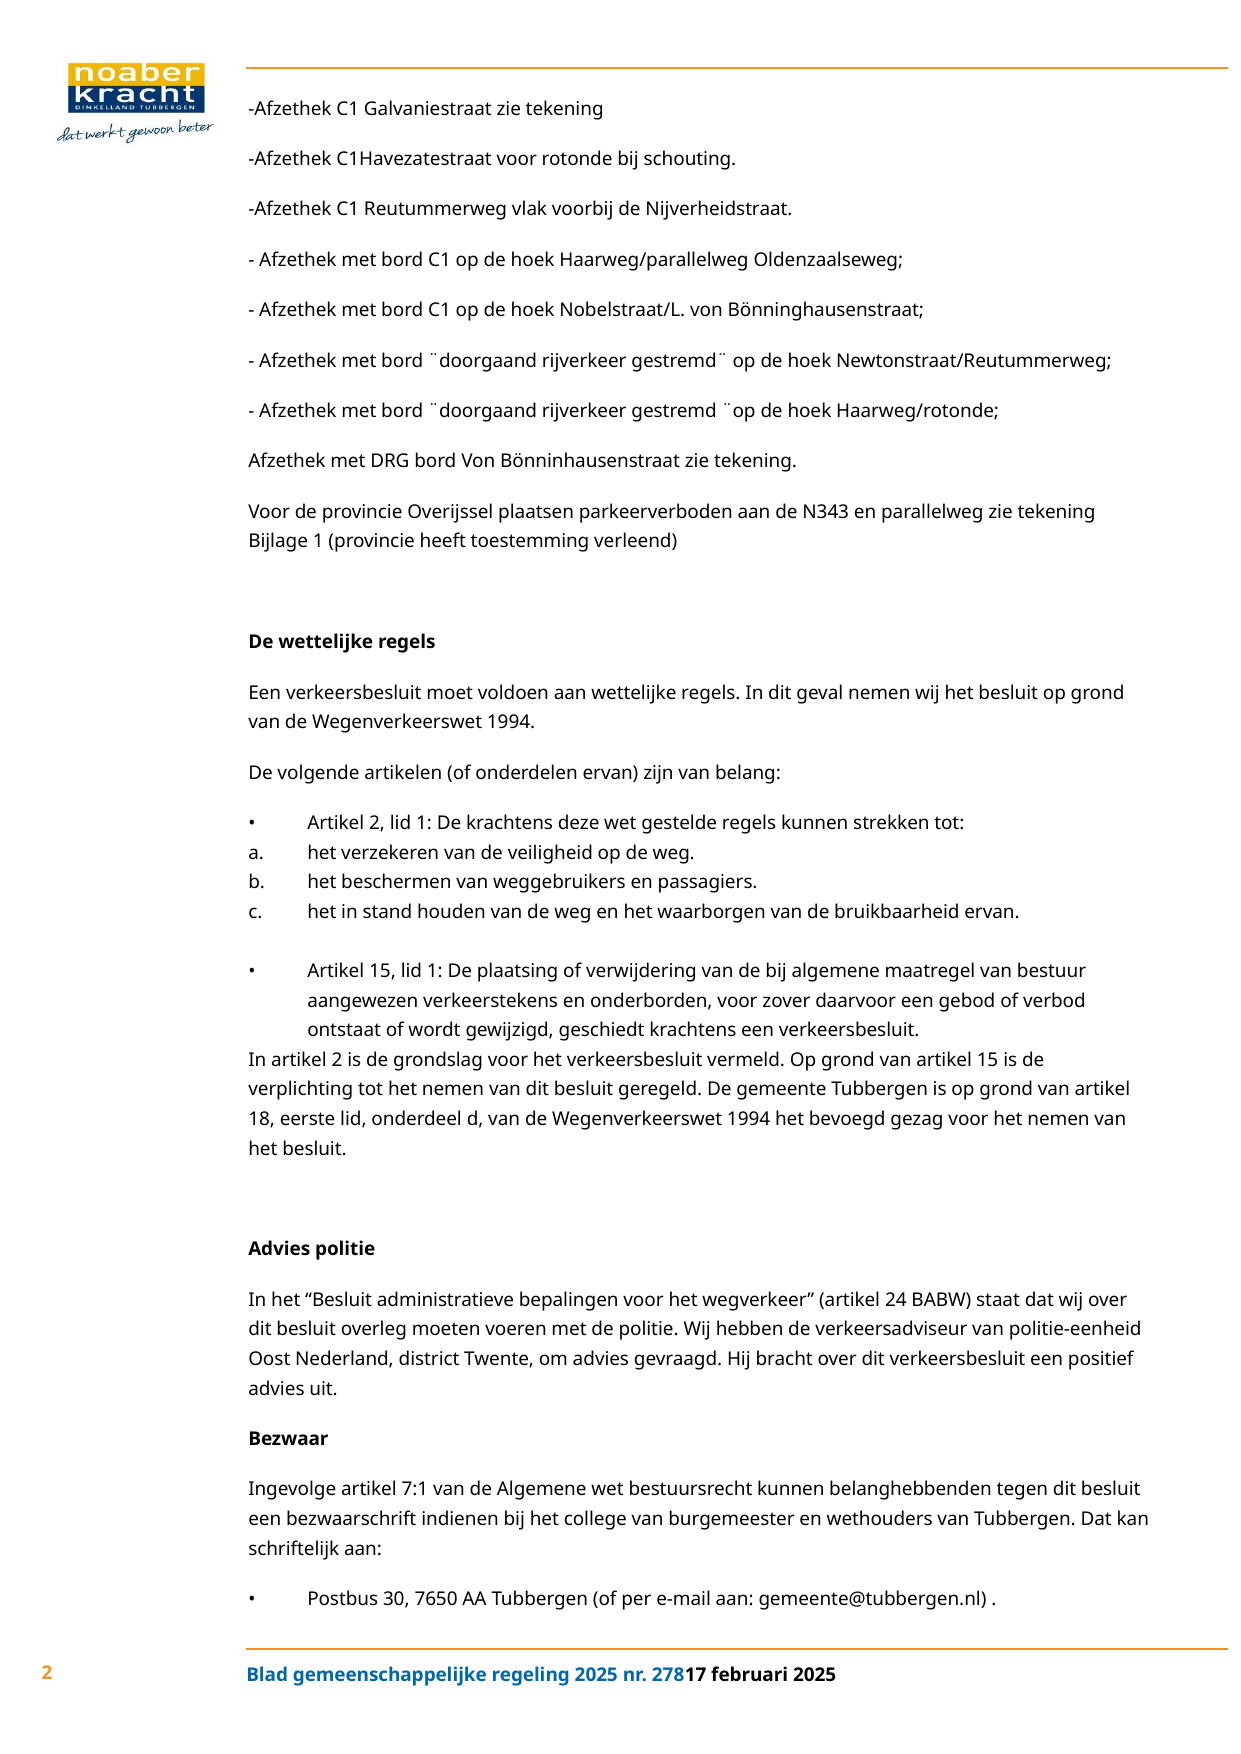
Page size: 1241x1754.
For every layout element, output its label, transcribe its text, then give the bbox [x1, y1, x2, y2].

list Postbus 30, 7650 AA Tubbergen (of per e-mail aan: gemeente@tubbergen.nl) . [248, 1585, 1152, 1611]
list het beschermen van weggebruikers en passagiers. [248, 868, 1152, 894]
text -Afzethek C1 Galvaniestraat zie tekening [248, 95, 1152, 121]
text Ingevolge artikel 7:1 van de Algemene wet bestuursrecht kunnen belanghebbenden tegen dit besluit een bezwaarschrift indienen bij het college van burgemeester en wethouders van Tubbergen. Dat kan schriftelijk aan: [248, 1476, 1152, 1561]
text - Afzethek met bord ¨doorgaand rijverkeer gestremd¨ op de hoek Newtonstraat/Reutummerweg; [248, 347, 1152, 373]
list Artikel 15, lid 1: De plaatsing of verwijdering van de bij algemene maatregel van bestuur aangewezen verkeerstekens en onderborden, voor zover daarvoor een gebod of verbod ontstaat of wordt gewijzigd, geschiedt krachtens een verkeersbesluit. [248, 957, 1152, 1042]
text Bezwaar [248, 1425, 1152, 1451]
list het verzekeren van de veiligheid op de weg. [248, 839, 1152, 865]
text Advies politie [248, 1236, 1152, 1261]
text In het “Besluit administratieve bepalingen voor het wegverkeer” (artikel 24 BABW) staat dat wij over dit besluit overleg moeten voeren met de politie. Wij hebben de verkeersadviseur van politie-eenheid Oost Nederland, district Twente, om advies gevraagd. Hij bracht over dit verkeersbesluit een positief advies uit. [248, 1286, 1152, 1401]
text Voor de provincie Overijssel plaatsen parkeerverboden aan de N343 en parallelweg zie tekening Bijlage 1 (provincie heeft toestemming verleend) [248, 498, 1152, 553]
text De wettelijke regels [248, 628, 1152, 654]
text In artikel 2 is de grondslag voor het verkeersbesluit vermeld. Op grond van artikel 15 is de verplichting tot het nemen van dit besluit geregeld. De gemeente Tubbergen is op grond van artikel 18, eerste lid, onderdeel d, van de Wegenverkeerswet 1994 het bevoegd gezag voor het nemen van het besluit. [248, 1046, 1152, 1161]
text Afzethek met DRG bord Von Bönninhausenstraat zie tekening. [248, 448, 1152, 473]
list het in stand houden van de weg en het waarborgen van de bruikbaarheid ervan. [248, 898, 1152, 924]
picture [41, 47, 231, 172]
text - Afzethek met bord C1 op de hoek Nobelstraat/L. von Bönninghausenstraat; [248, 296, 1152, 322]
text Een verkeersbesluit moet voldoen aan wettelijke regels. In dit geval nemen wij het besluit op grond van de Wegenverkeerswet 1994. [248, 679, 1152, 734]
text - Afzethek met bord ¨doorgaand rijverkeer gestremd ¨op de hoek Haarweg/rotonde; [248, 397, 1152, 423]
list Artikel 2, lid 1: De krachtens deze wet gestelde regels kunnen strekken tot: [248, 809, 1152, 835]
text De volgende artikelen (of onderdelen ervan) zijn van belang: [248, 759, 1152, 785]
text -Afzethek C1Havezatestraat voor rotonde bij schouting. [248, 145, 1152, 171]
text -Afzethek C1 Reutummerweg vlak voorbij de Nijverheidstraat. [248, 196, 1152, 221]
text - Afzethek met bord C1 op de hoek Haarweg/parallelweg Oldenzaalseweg; [248, 246, 1152, 272]
